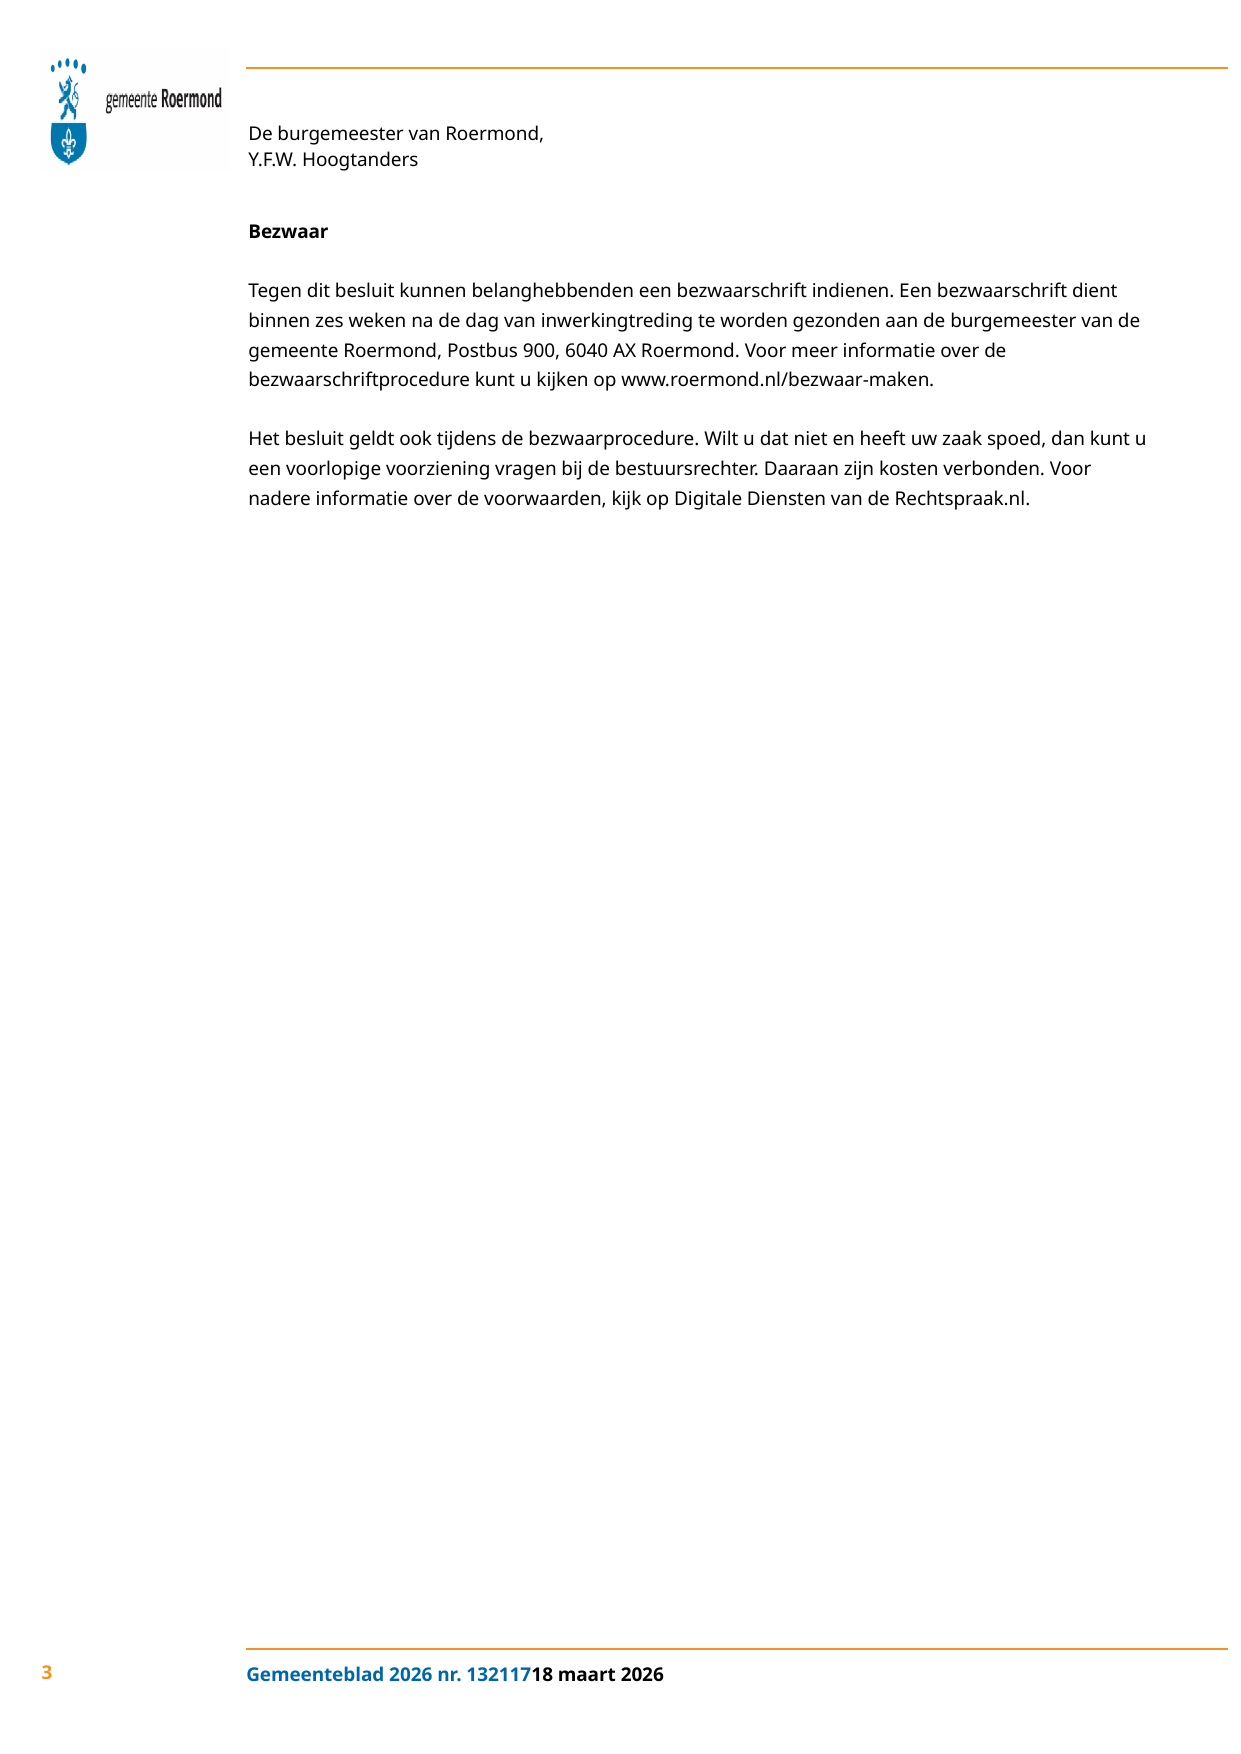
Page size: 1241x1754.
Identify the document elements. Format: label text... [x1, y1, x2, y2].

picture [41, 47, 231, 172]
text Het besluit geldt ook tijdens de bezwaarprocedure. Wilt u dat niet en heeft uw zaak spoed, dan kunt u een voorlopige voorziening vragen bij de bestuursrechter. Daaraan zijn kosten verbonden. Voor nadere informatie over de voorwaarden, kijk op Digitale Diensten van de Rechtspraak.nl. [248, 426, 1152, 511]
text De burgemeester van Roermond, [248, 121, 1152, 146]
text Y.F.W. Hoogtanders [248, 146, 1152, 172]
text Bezwaar [248, 218, 1152, 244]
text Tegen dit besluit kunnen belanghebbenden een bezwaarschrift indienen. Een bezwaarschrift dient binnen zes weken na de dag van inwerkingtreding te worden gezonden aan de burgemeester van de gemeente Roermond, Postbus 900, 6040 AX Roermond. Voor meer informatie over de bezwaarschriftprocedure kunt u kijken op www.roermond.nl/bezwaar-maken. [248, 278, 1152, 392]
